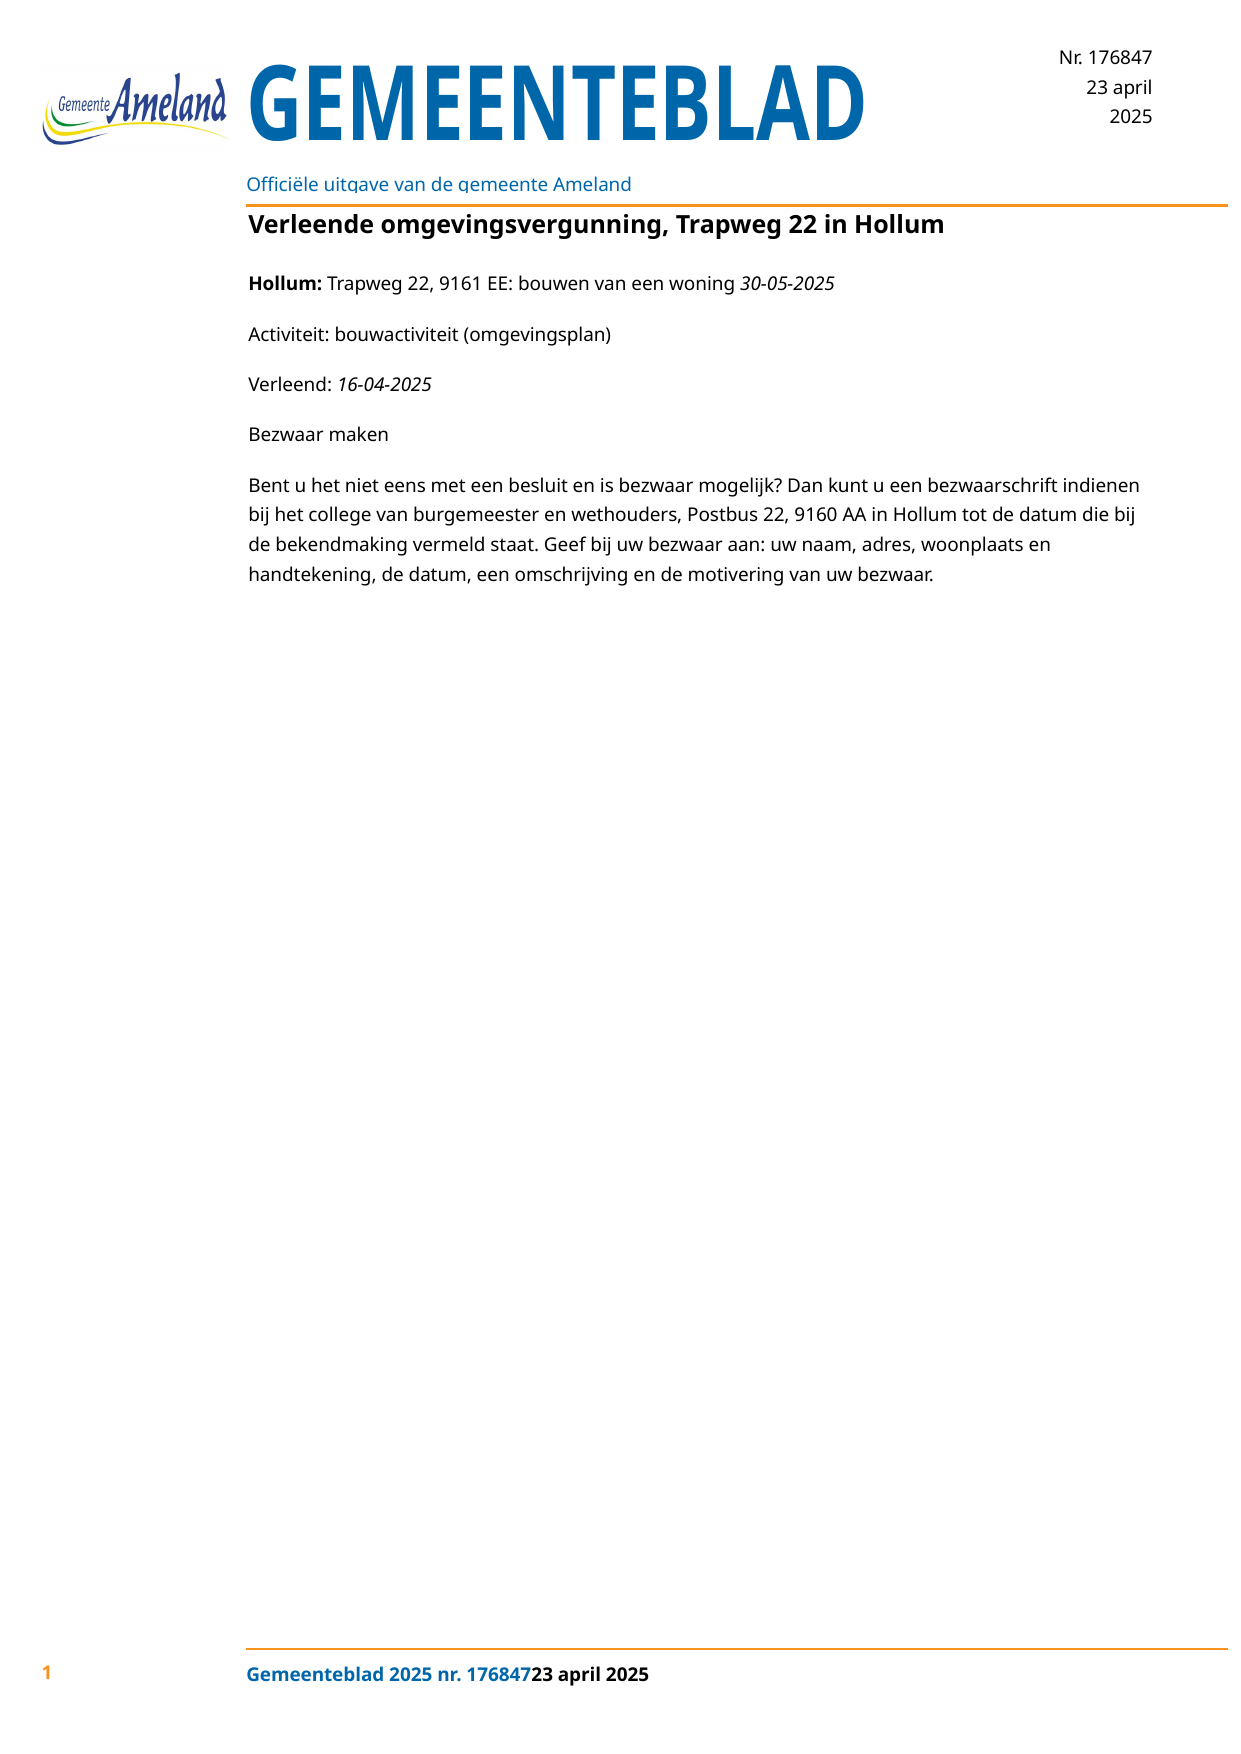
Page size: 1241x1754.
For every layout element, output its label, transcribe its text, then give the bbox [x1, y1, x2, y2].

text Hollum: Trapweg 22, 9161 EE: bouwen van een woning 30-05-2025 [248, 270, 1152, 296]
text Activiteit: bouwactiviteit (omgevingsplan) [248, 321, 1152, 346]
text Bezwaar maken [248, 422, 1152, 447]
picture [41, 47, 231, 172]
text Verleend: 16-04-2025 [248, 371, 1152, 397]
text Bent u het niet eens met een besluit en is bezwaar mogelijk? Dan kunt u een bezwaarschrift indienen bij het college van burgemeester en wethouders, Postbus 22, 9160 AA in Hollum tot de datum die bij de bekendmaking vermeld staat. Geef bij uw bezwaar aan: uw naam, adres, woonplaats en handtekening, de datum, een omschrijving en de motivering van uw bezwaar. [248, 472, 1152, 586]
text Verleende omgevingsvergunning, Trapweg 22 in Hollum [248, 207, 1152, 241]
